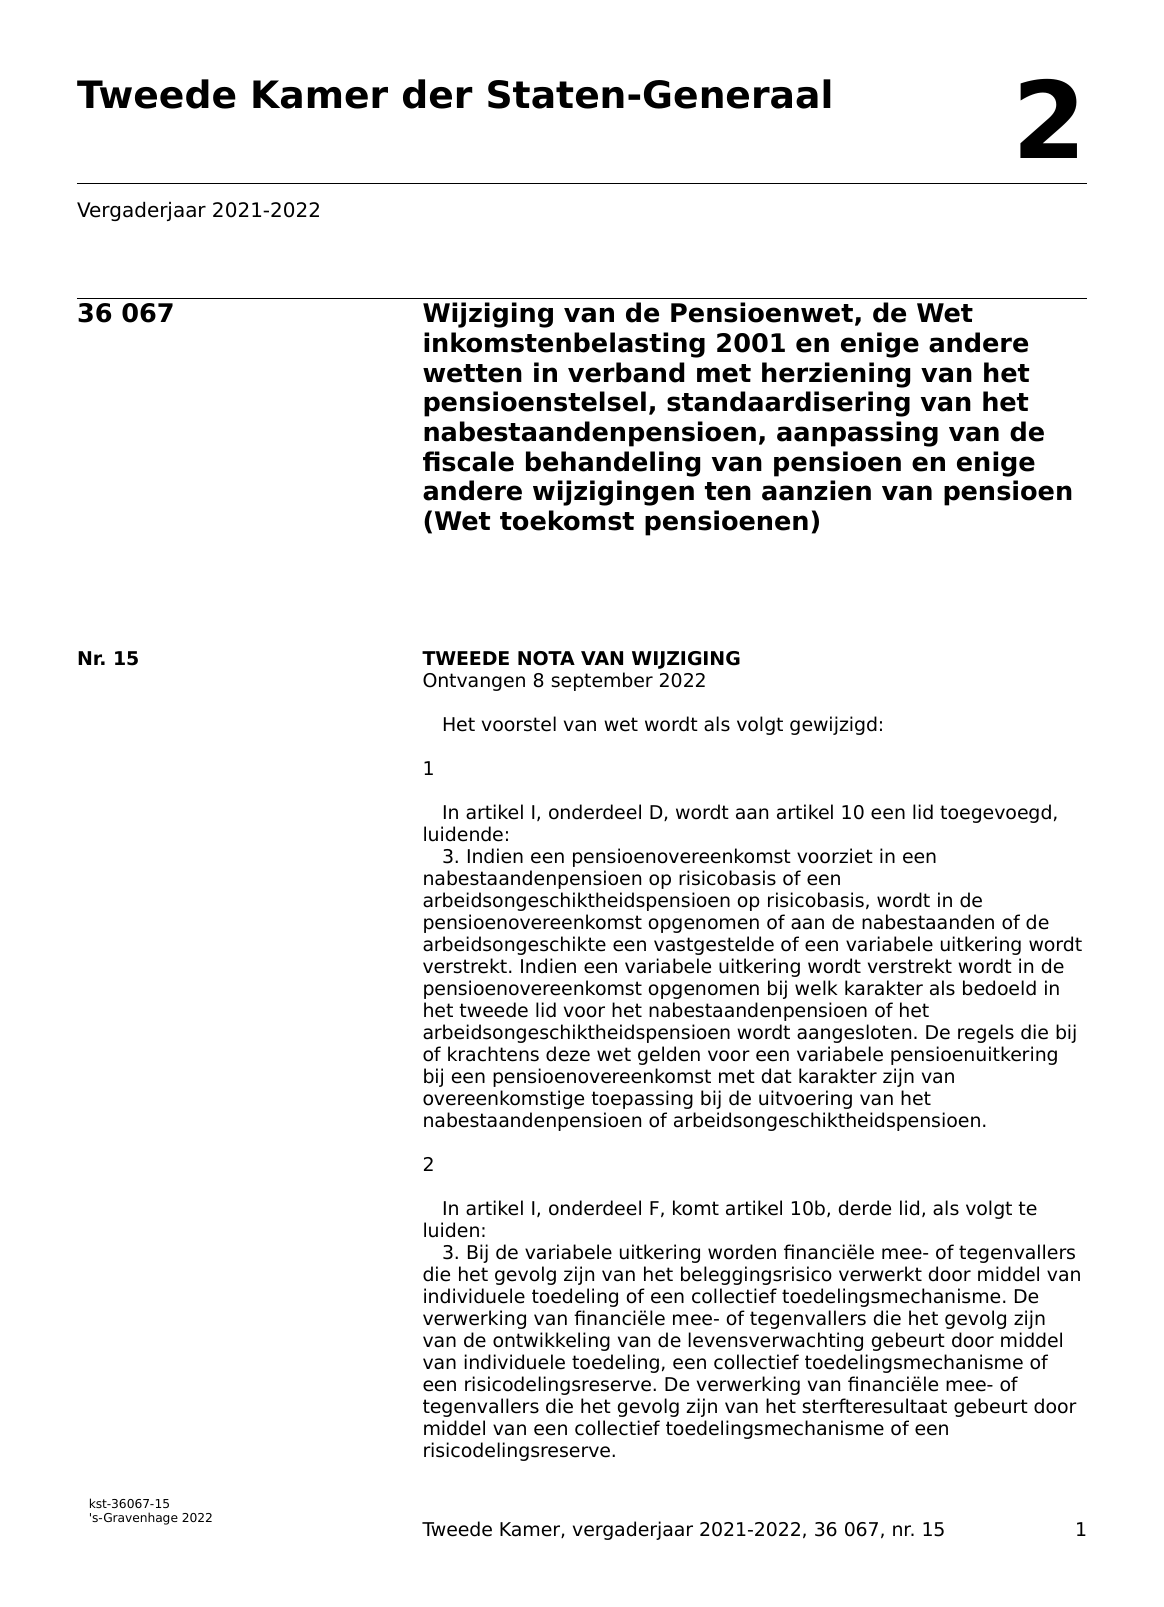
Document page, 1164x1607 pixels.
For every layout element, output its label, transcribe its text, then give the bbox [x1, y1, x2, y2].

text 3. Indien een pensioenovereenkomst voorziet in een nabestaandenpensioen op risicobasis of een arbeidsongeschiktheidspensioen op risicobasis, wordt in de pensioenovereenkomst opgenomen of aan de nabestaanden of de arbeidsongeschikte een vastgestelde of een variabele uitkering wordt verstrekt. Indien een variabele uitkering wordt verstrekt wordt in de pensioenovereenkomst opgenomen bij welk karakter als bedoeld in het tweede lid voor het nabestaandenpensioen of het arbeidsongeschiktheidspensioen wordt aangesloten. De regels die bij of krachtens deze wet gelden voor een variabele pensioenuitkering bij een pensioenovereenkomst met dat karakter zijn van overeenkomstige toepassing bij de uitvoering van het nabestaandenpensioen of arbeidsongeschiktheidspensioen. [422, 846, 1087, 1132]
subtitle 2 [422, 1154, 1087, 1176]
subtitle 1 [422, 758, 1087, 780]
text Het voorstel van wet wordt als volgt gewijzigd: [422, 714, 1087, 736]
text 3. Bij de variabele uitkering worden financiële mee- of tegenvallers die het gevolg zijn van het beleggingsrisico verwerkt door middel van individuele toedeling of een collectief toedelingsmechanisme. De verwerking van financiële mee- of tegenvallers die het gevolg zijn van de ontwikkeling van de levensverwachting gebeurt door middel van individuele toedeling, een collectief toedelingsmechanisme of een risicodelingsreserve. De verwerking van financiële mee- of tegenvallers die het gevolg zijn van het sterfteresultaat gebeurt door middel van een collectief toedelingsmechanisme of een risicodelingsreserve. [422, 1242, 1087, 1462]
table_header 2 [886, 59, 1087, 183]
text In artikel I, onderdeel F, komt artikel 10b, derde lid, als volgt te luiden: [422, 1198, 1087, 1242]
table_cell Vergaderjaar 2021-2022 [77, 184, 1087, 298]
text 's-Gravenhage 2022 [88, 1511, 323, 1525]
text Ontvangen 8 september 2022 [422, 669, 1087, 691]
subtitle Nr. 15 TWEEDE NOTA VAN WIJZIGING [77, 647, 1087, 669]
table_header Tweede Kamer der Staten-Generaal [77, 59, 886, 183]
text kst-36067-15 [88, 1497, 323, 1511]
subtitle 36 067 Wijziging van de Pensioenwet, de Wet inkomstenbelasting 2001 en enige andere wetten in verband met herziening van het pensioenstelsel, standaardisering van het nabestaandenpensioen, aanpassing van de fiscale behandeling van pensioen en enige andere wijzigingen ten aanzien van pensioen (Wet toekomst pensioenen) [77, 299, 1087, 536]
text In artikel I, onderdeel D, wordt aan artikel 10 een lid toegevoegd, luidende: [422, 802, 1087, 846]
